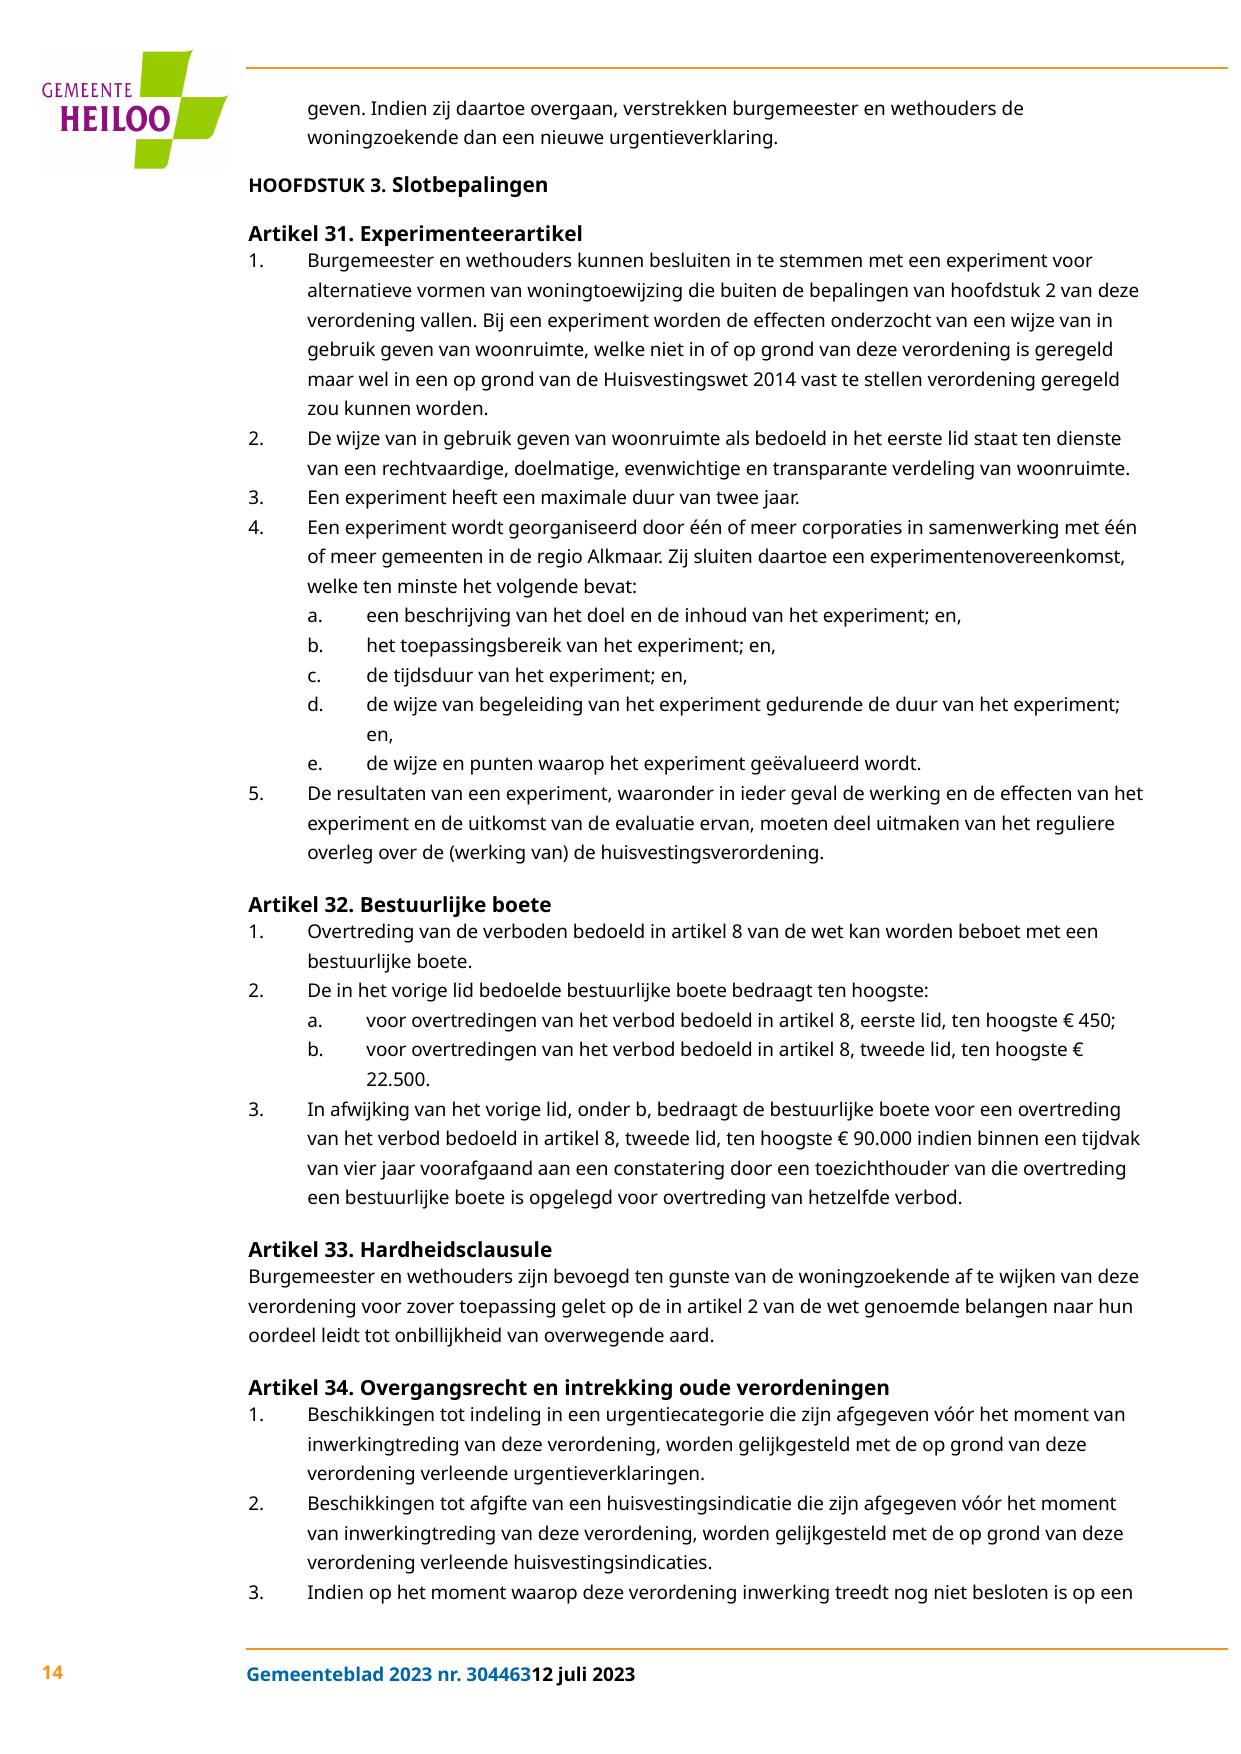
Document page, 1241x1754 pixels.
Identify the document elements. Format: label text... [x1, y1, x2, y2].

text Artikel 32. Bestuurlijke boete [248, 890, 1152, 918]
list een beschrijving van het doel en de inhoud van het experiment; en, [307, 603, 1152, 628]
list het toepassingsbereik van het experiment; en, [307, 632, 1152, 658]
list Indien op het moment waarop deze verordening inwerking treedt nog niet besloten is op een [248, 1579, 1152, 1604]
text Burgemeester en wethouders zijn bevoegd ten gunste van de woningzoekende af te wijken van deze verordening voor zover toepassing gelet op de in artikel 2 van de wet genoemde belangen naar hun oordeel leidt tot onbillijkheid van overwegende aard. [248, 1263, 1152, 1348]
list In afwijking van het vorige lid, onder b, bedraagt de bestuurlijke boete voor een overtreding van het verbod bedoeld in artikel 8, tweede lid, ten hoogste € 90.000 indien binnen een tijdvak van vier jaar voorafgaand aan een constatering door een toezichthouder van die overtreding een bestuurlijke boete is opgelegd voor overtreding van hetzelfde verbod. [248, 1096, 1152, 1210]
list voor overtredingen van het verbod bedoeld in artikel 8, eerste lid, ten hoogste € 450; [307, 1007, 1152, 1033]
list Beschikkingen tot afgifte van een huisvestingsindicatie die zijn afgegeven vóór het moment van inwerkingtreding van deze verordening, worden gelijkgesteld met de op grond van deze verordening verleende huisvestingsindicaties. [248, 1490, 1152, 1575]
list de wijze van begeleiding van het experiment gedurende de duur van het experiment; en, [307, 691, 1152, 747]
list voor overtredingen van het verbod bedoeld in artikel 8, tweede lid, ten hoogste € 22.500. [307, 1037, 1152, 1092]
list de wijze en punten waarop het experiment geëvalueerd wordt. [307, 751, 1152, 776]
text Artikel 31. Experimenteerartikel [248, 219, 1152, 248]
list geven. Indien zij daartoe overgaan, verstrekken burgemeester en wethouders de woningzoekende dan een nieuwe urgentieverklaring. [248, 95, 1152, 150]
list De in het vorige lid bedoelde bestuurlijke boete bedraagt ten hoogste: [248, 977, 1152, 1003]
picture [41, 47, 231, 172]
list de tijdsduur van het experiment; en, [307, 662, 1152, 688]
list De wijze van in gebruik geven van woonruimte als bedoeld in het eerste lid staat ten dienste van een rechtvaardige, doelmatige, evenwichtige en transparante verdeling van woonruimte. [248, 425, 1152, 481]
list Een experiment wordt georganiseerd door één of meer corporaties in samenwerking met één of meer gemeenten in de regio Alkmaar. Zij sluiten daartoe een experimentenovereenkomst, welke ten minste het volgende bevat: [248, 514, 1152, 599]
list Burgemeester en wethouders kunnen besluiten in te stemmen met een experiment voor alternatieve vormen van woningtoewijzing die buiten de bepalingen van hoofdstuk 2 van deze verordening vallen. Bij een experiment worden de effecten onderzocht van een wijze van in gebruik geven van woonruimte, welke niet in of op grond van deze verordening is geregeld maar wel in een op grond van de Huisvestingswet 2014 vast te stellen verordening geregeld zou kunnen worden. [248, 248, 1152, 421]
text Artikel 34. Overgangsrecht en intrekking oude verordeningen [248, 1373, 1152, 1401]
list Een experiment heeft een maximale duur van twee jaar. [248, 484, 1152, 510]
list Overtreding van de verboden bedoeld in artikel 8 van de wet kan worden beboet met een bestuurlijke boete. [248, 918, 1152, 973]
text Artikel 33. Hardheidsclausule [248, 1235, 1152, 1263]
list Beschikkingen tot indeling in een urgentiecategorie die zijn afgegeven vóór het moment van inwerkingtreding van deze verordening, worden gelijkgesteld met de op grond van deze verordening verleende urgentieverklaringen. [248, 1401, 1152, 1486]
text HOOFDSTUK 3. Slotbepalingen [248, 170, 1152, 198]
list De resultaten van een experiment, waaronder in ieder geval de werking en de effecten van het experiment en de uitkomst van de evaluatie ervan, moeten deel uitmaken van het reguliere overleg over de (werking van) de huisvestingsverordening. [248, 780, 1152, 865]
